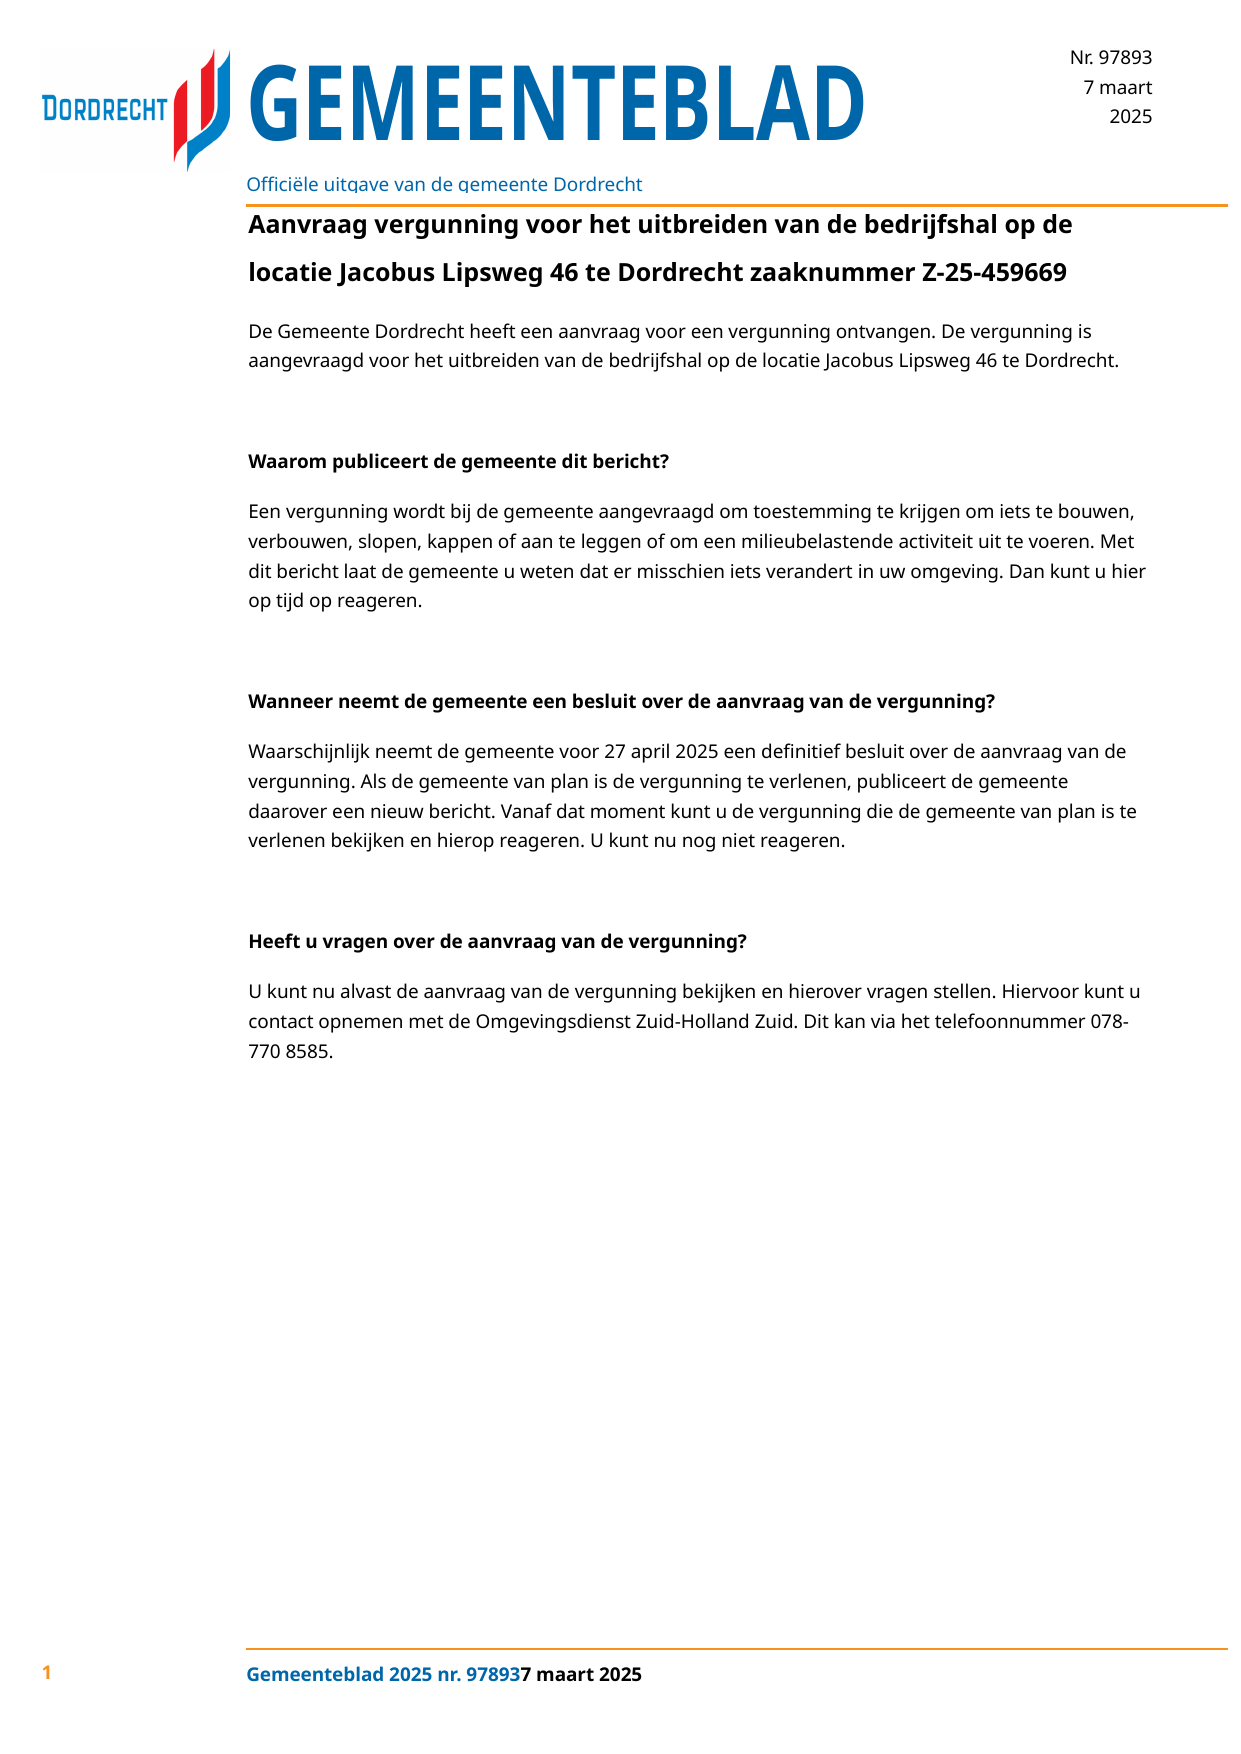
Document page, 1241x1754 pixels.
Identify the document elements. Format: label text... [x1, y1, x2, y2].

text Wanneer neemt de gemeente een besluit over de aanvraag van de vergunning? [248, 688, 1152, 714]
text Waarschijnlijk neemt de gemeente voor 27 april 2025 een definitief besluit over de aanvraag van de vergunning. Als de gemeente van plan is de vergunning te verlenen, publiceert de gemeente daarover een nieuw bericht. Vanaf dat moment kunt u de vergunning die de gemeente van plan is te verlenen bekijken en hierop reageren. U kunt nu nog niet reageren. [248, 739, 1152, 853]
text De Gemeente Dordrecht heeft een aanvraag voor een vergunning ontvangen. De vergunning is aangevraagd voor het uitbreiden van de bedrijfshal op de locatie Jacobus Lipsweg 46 te Dordrecht. [248, 318, 1152, 373]
text Waarom publiceert de gemeente dit bericht? [248, 448, 1152, 474]
text Aanvraag vergunning voor het uitbreiden van de bedrijfshal op de locatie Jacobus Lipsweg 46 te Dordrecht zaaknummer Z-25-459669 [248, 207, 1152, 288]
text U kunt nu alvast de aanvraag van de vergunning bekijken en hierover vragen stellen. Hiervoor kunt u contact opnemen met de Omgevingsdienst Zuid-Holland Zuid. Dit kan via het telefoonnummer 078-770 8585. [248, 979, 1152, 1064]
text Een vergunning wordt bij de gemeente aangevraagd om toestemming te krijgen om iets te bouwen, verbouwen, slopen, kappen of aan te leggen of om een milieubelastende activiteit uit te voeren. Met dit bericht laat de gemeente u weten dat er misschien iets verandert in uw omgeving. Dan kunt u hier op tijd op reageren. [248, 499, 1152, 613]
picture [41, 47, 231, 172]
text Heeft u vragen over de aanvraag van de vergunning? [248, 928, 1152, 954]
